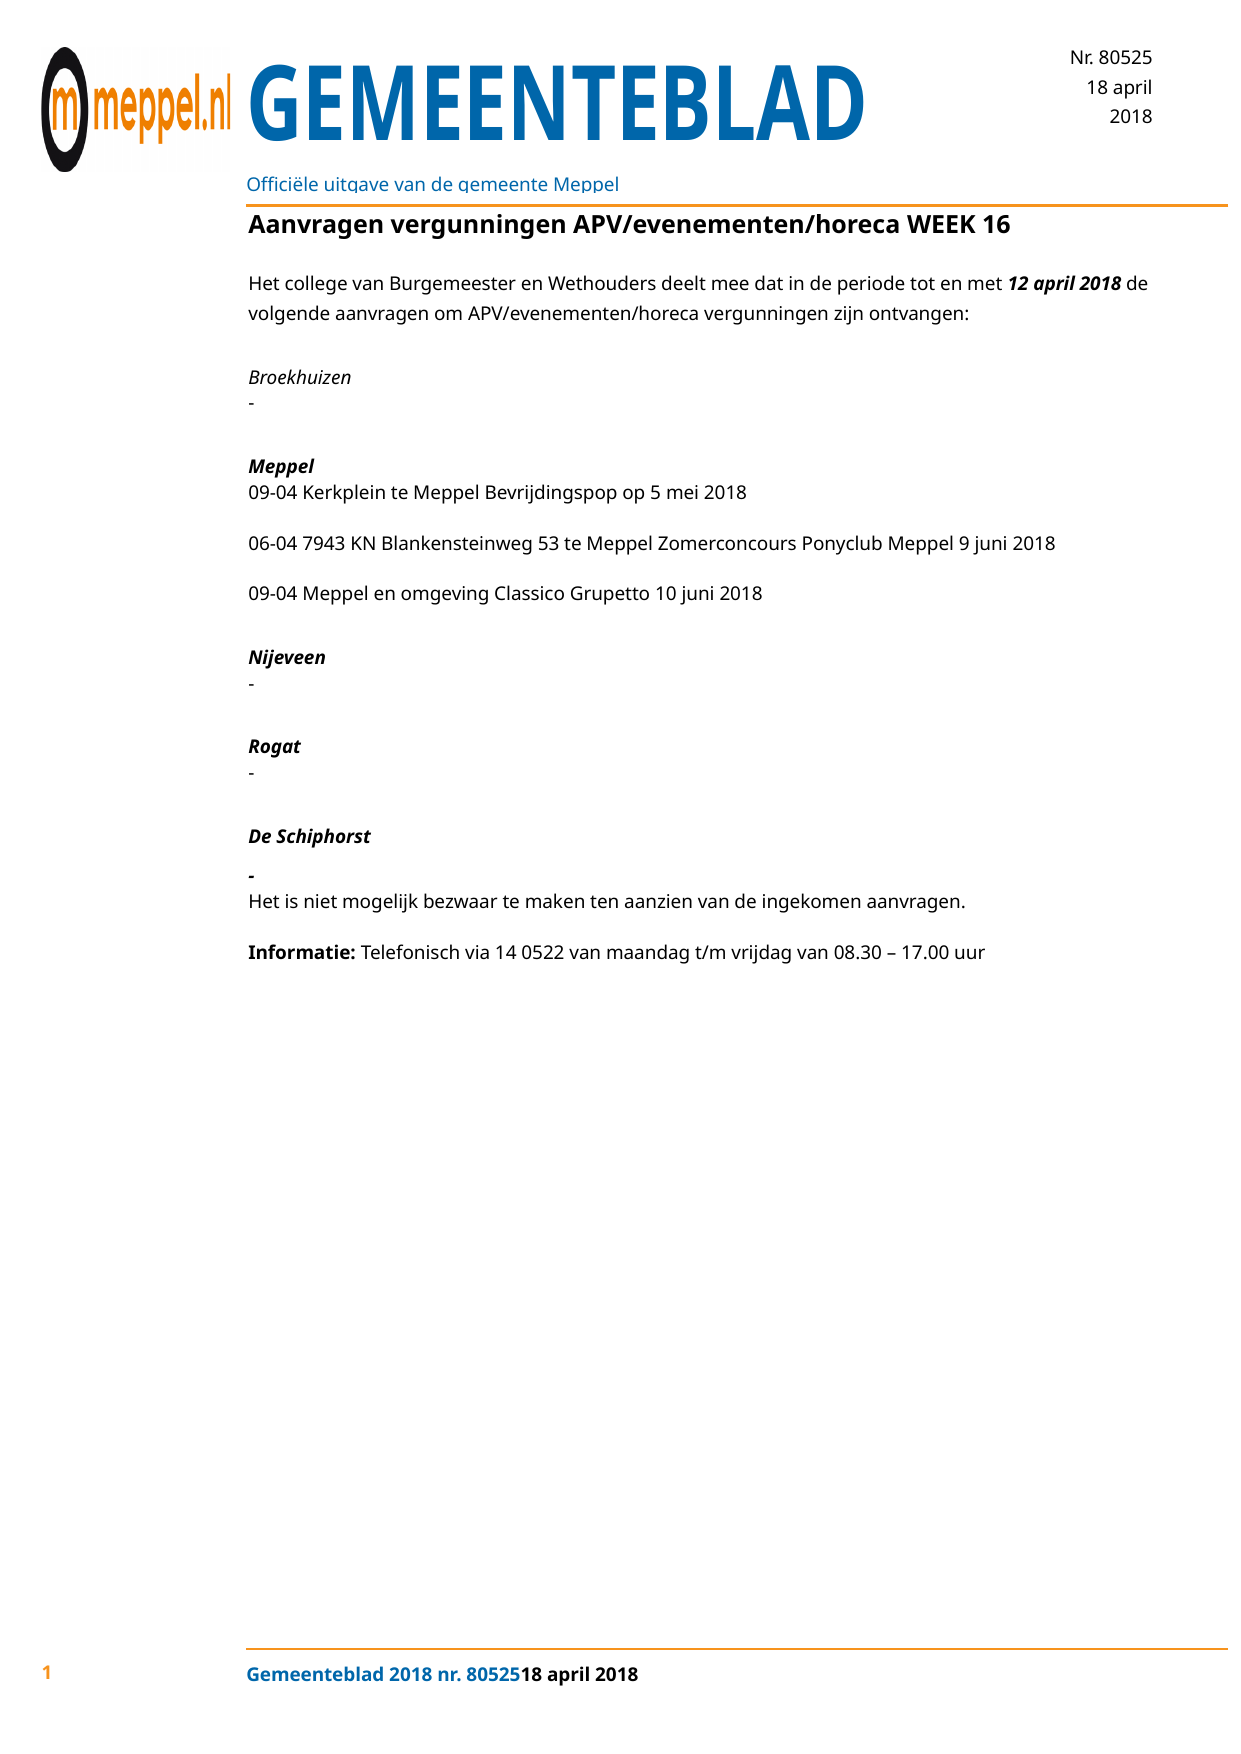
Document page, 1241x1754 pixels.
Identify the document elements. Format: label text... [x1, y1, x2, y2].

picture [41, 47, 231, 172]
text 09-04 Kerkplein te Meppel Bevrijdingspop op 5 mei 2018 [248, 479, 1152, 505]
text 06-04 7943 KN Blankensteinweg 53 te Meppel Zomerconcours Ponyclub Meppel 9 juni 2018 [248, 530, 1152, 555]
text - [248, 863, 1152, 888]
text Rogat [248, 734, 1152, 759]
text Het college van Burgemeester en Wethouders deelt mee dat in de periode tot en met 12 april 2018 de volgende aanvragen om APV/evenementen/horeca vergunningen zijn ontvangen: [248, 270, 1152, 326]
text Broekhuizen [248, 364, 1152, 389]
text Nijeveen [248, 644, 1152, 670]
text - [248, 670, 1152, 696]
text Aanvragen vergunningen APV/evenementen/horeca WEEK 16 [248, 207, 1152, 241]
text - [248, 389, 1152, 415]
text 09-04 Meppel en omgeving Classico Grupetto 10 juni 2018 [248, 580, 1152, 606]
text Meppel [248, 453, 1152, 479]
text Informatie: Telefonisch via 14 0522 van maandag t/m vrijdag van 08.30 – 17.00 uur [248, 939, 1152, 964]
text De Schiphorst [248, 823, 1152, 849]
text - [248, 759, 1152, 785]
text Het is niet mogelijk bezwaar te maken ten aanzien van de ingekomen aanvragen. [248, 888, 1152, 914]
